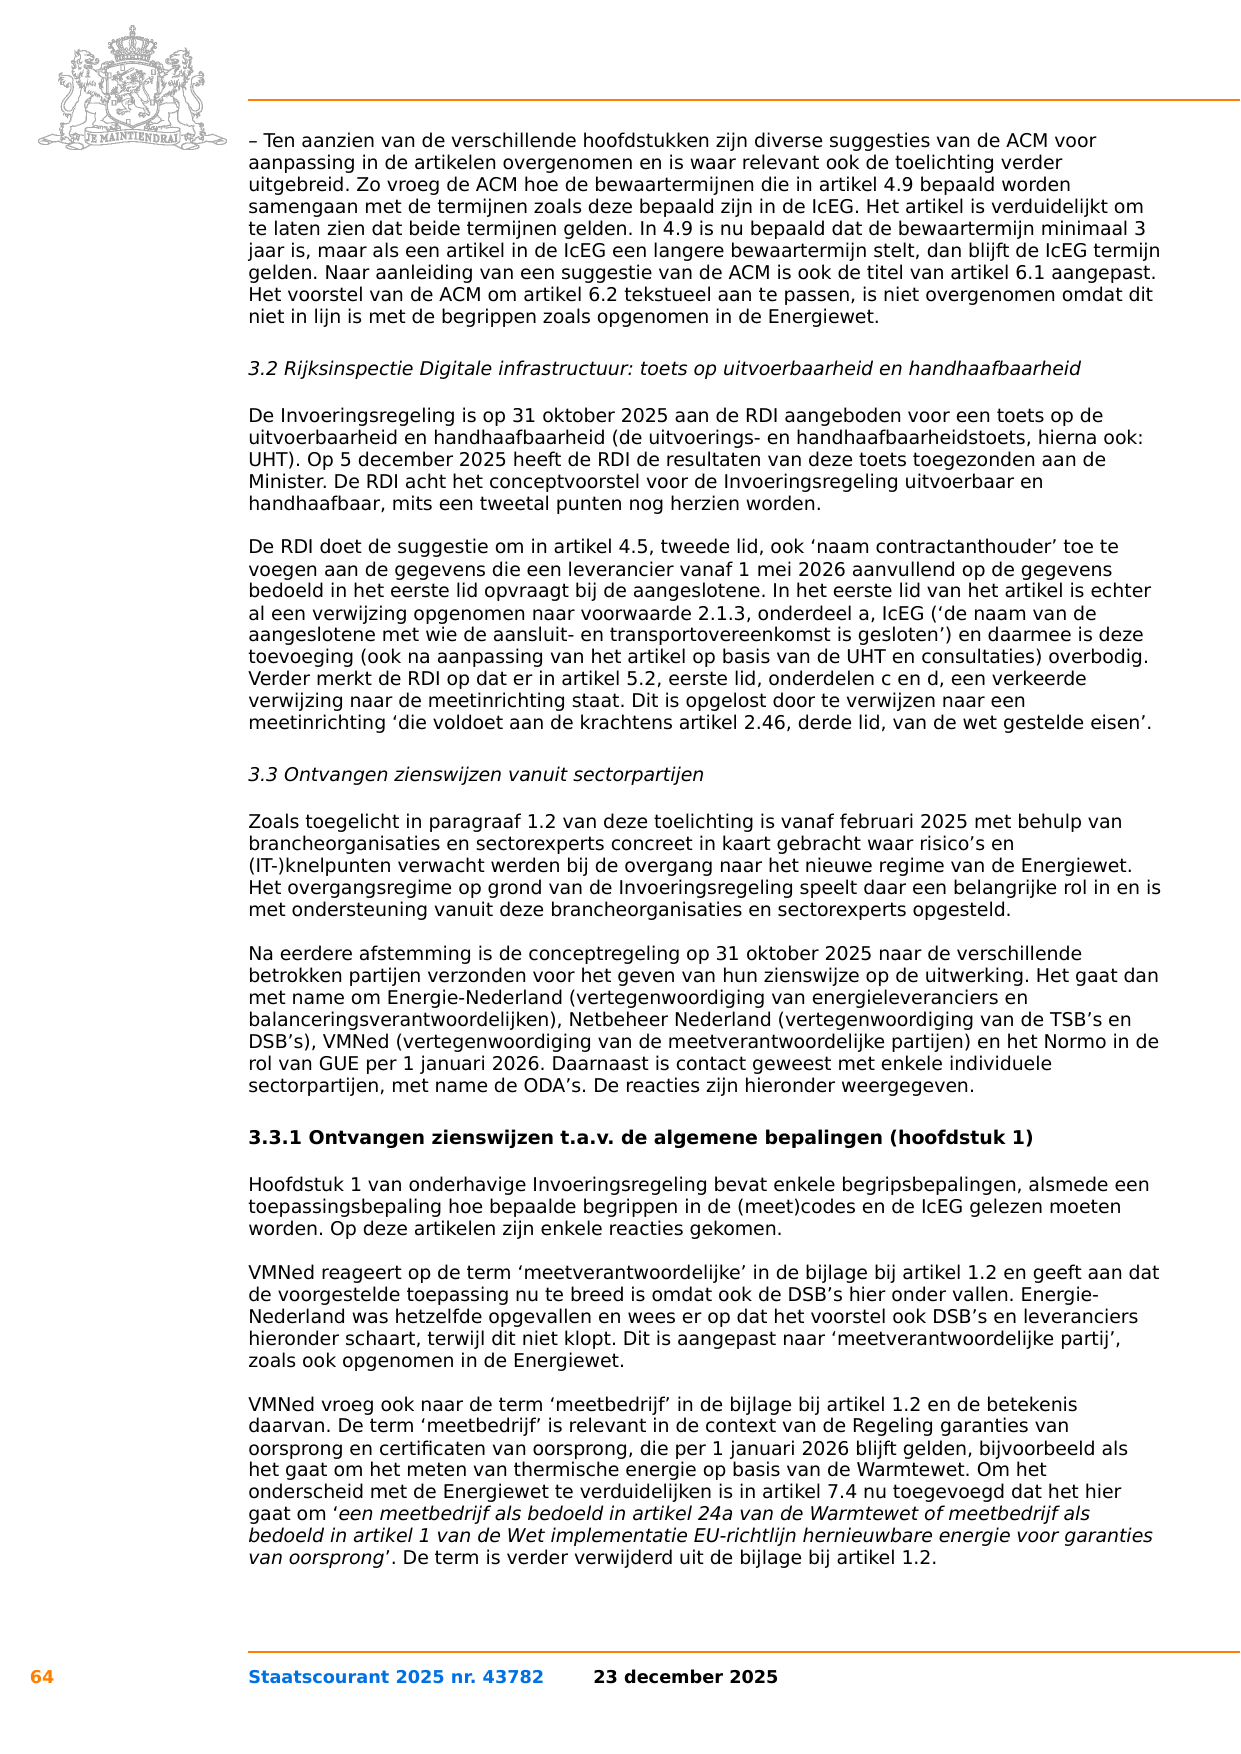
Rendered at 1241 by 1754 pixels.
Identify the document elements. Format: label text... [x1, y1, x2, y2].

subtitle 3.3 Ontvangen zienswijzen vanuit sectorpartijen [248, 764, 1163, 786]
text De Invoeringsregeling is op 31 oktober 2025 aan de RDI aangeboden voor een toets op de uitvoerbaarheid en handhaafbaarheid (de uitvoerings- en handhaafbaarheidstoets, hierna ook: UHT). Op 5 december 2025 heeft de RDI de resultaten van deze toets toegezonden aan de Minister. De RDI acht het conceptvoorstel voor de Invoeringsregeling uitvoerbaar en handhaafbaar, mits een tweetal punten nog herzien worden. [248, 405, 1163, 514]
text VMNed vroeg ook naar de term ‘meetbedrijf’ in de bijlage bij artikel 1.2 en de betekenis daarvan. De term ‘meetbedrijf’ is relevant in de context van de Regeling garanties van oorsprong en certificaten van oorsprong, die per 1 januari 2026 blijft gelden, bijvoorbeeld als het gaat om het meten van thermische energie op basis van de Warmtewet. Om het onderscheid met de Energiewet te verduidelijken is in artikel 7.4 nu toegevoegd dat het hier gaat om ‘een meetbedrijf als bedoeld in artikel 24a van de Warmtewet of meetbedrijf als bedoeld in artikel 1 van de Wet implementatie EU-richtlijn hernieuwbare energie voor garanties van oorsprong’. De term is verder verwijderd uit de bijlage bij artikel 1.2. [248, 1393, 1163, 1569]
picture [38, 25, 227, 150]
text Zoals toegelicht in paragraaf 1.2 van deze toelichting is vanaf februari 2025 met behulp van brancheorganisaties en sectorexperts concreet in kaart gebracht waar risico’s en (IT-)knelpunten verwacht werden bij de overgang naar het nieuwe regime van de Energiewet. Het overgangsregime op grond van de Invoeringsregeling speelt daar een belangrijke rol in en is met ondersteuning vanuit deze brancheorganisaties en sectorexperts opgesteld. [248, 811, 1163, 921]
text De RDI doet de suggestie om in artikel 4.5, tweede lid, ook ‘naam contractanthouder’ toe te voegen aan de gegevens die een leverancier vanaf 1 mei 2026 aanvullend op de gegevens bedoeld in het eerste lid opvraagt bij de aangeslotene. In het eerste lid van het artikel is echter al een verwijzing opgenomen naar voorwaarde 2.1.3, onderdeel a, IcEG (‘de naam van de aangeslotene met wie de aansluit- en transportovereenkomst is gesloten’) en daarmee is deze toevoeging (ook na aanpassing van het artikel op basis van de UHT en consultaties) overbodig. Verder merkt de RDI op dat er in artikel 5.2, eerste lid, onderdelen c en d, een verkeerde verwijzing naar de meetinrichting staat. Dit is opgelost door te verwijzen naar een meetinrichting ‘die voldoet aan de krachtens artikel 2.46, derde lid, van de wet gestelde eisen’. [248, 536, 1163, 734]
text Na eerdere afstemming is de conceptregeling op 31 oktober 2025 naar de verschillende betrokken partijen verzonden voor het geven van hun zienswijze op de uitwerking. Het gaat dan met name om Energie-Nederland (vertegenwoordiging van energieleveranciers en balanceringsverantwoordelijken), Netbeheer Nederland (vertegenwoordiging van de TSB’s en DSB’s), VMNed (vertegenwoordiging van de meetverantwoordelijke partijen) en het Normo in de rol van GUE per 1 januari 2026. Daarnaast is contact geweest met enkele individuele sectorpartijen, met name de ODA’s. De reacties zijn hieronder weergegeven. [248, 943, 1163, 1097]
text Hoofdstuk 1 van onderhavige Invoeringsregeling bevat enkele begripsbepalingen, alsmede een toepassingsbepaling hoe bepaalde begrippen in de (meet)codes en de IcEG gelezen moeten worden. Op deze artikelen zijn enkele reacties gekomen. [248, 1174, 1163, 1240]
text VMNed reageert op de term ‘meetverantwoordelijke’ in de bijlage bij artikel 1.2 en geeft aan dat de voorgestelde toepassing nu te breed is omdat ook de DSB’s hier onder vallen. Energie-Nederland was hetzelfde opgevallen en wees er op dat het voorstel ook DSB’s en leveranciers hieronder schaart, terwijl dit niet klopt. Dit is aangepast naar ‘meetverantwoordelijke partij’, zoals ook opgenomen in de Energiewet. [248, 1262, 1163, 1372]
subtitle 3.3.1 Ontvangen zienswijzen t.a.v. de algemene bepalingen (hoofdstuk 1) [248, 1127, 1163, 1149]
subtitle 3.2 Rijksinspectie Digitale infrastructuur: toets op uitvoerbaarheid en handhaafbaarheid [248, 358, 1163, 380]
text – Ten aanzien van de verschillende hoofdstukken zijn diverse suggesties van de ACM voor aanpassing in de artikelen overgenomen en is waar relevant ook de toelichting verder uitgebreid. Zo vroeg de ACM hoe de bewaartermijnen die in artikel 4.9 bepaald worden samengaan met de termijnen zoals deze bepaald zijn in de IcEG. Het artikel is verduidelijkt om te laten zien dat beide termijnen gelden. In 4.9 is nu bepaald dat de bewaartermijn minimaal 3 jaar is, maar als een artikel in de IcEG een langere bewaartermijn stelt, dan blijft de IcEG termijn gelden. Naar aanleiding van een suggestie van de ACM is ook de titel van artikel 6.1 aangepast. Het voorstel van de ACM om artikel 6.2 tekstueel aan te passen, is niet overgenomen omdat dit niet in lijn is met de begrippen zoals opgenomen in de Energiewet. [248, 130, 1163, 328]
